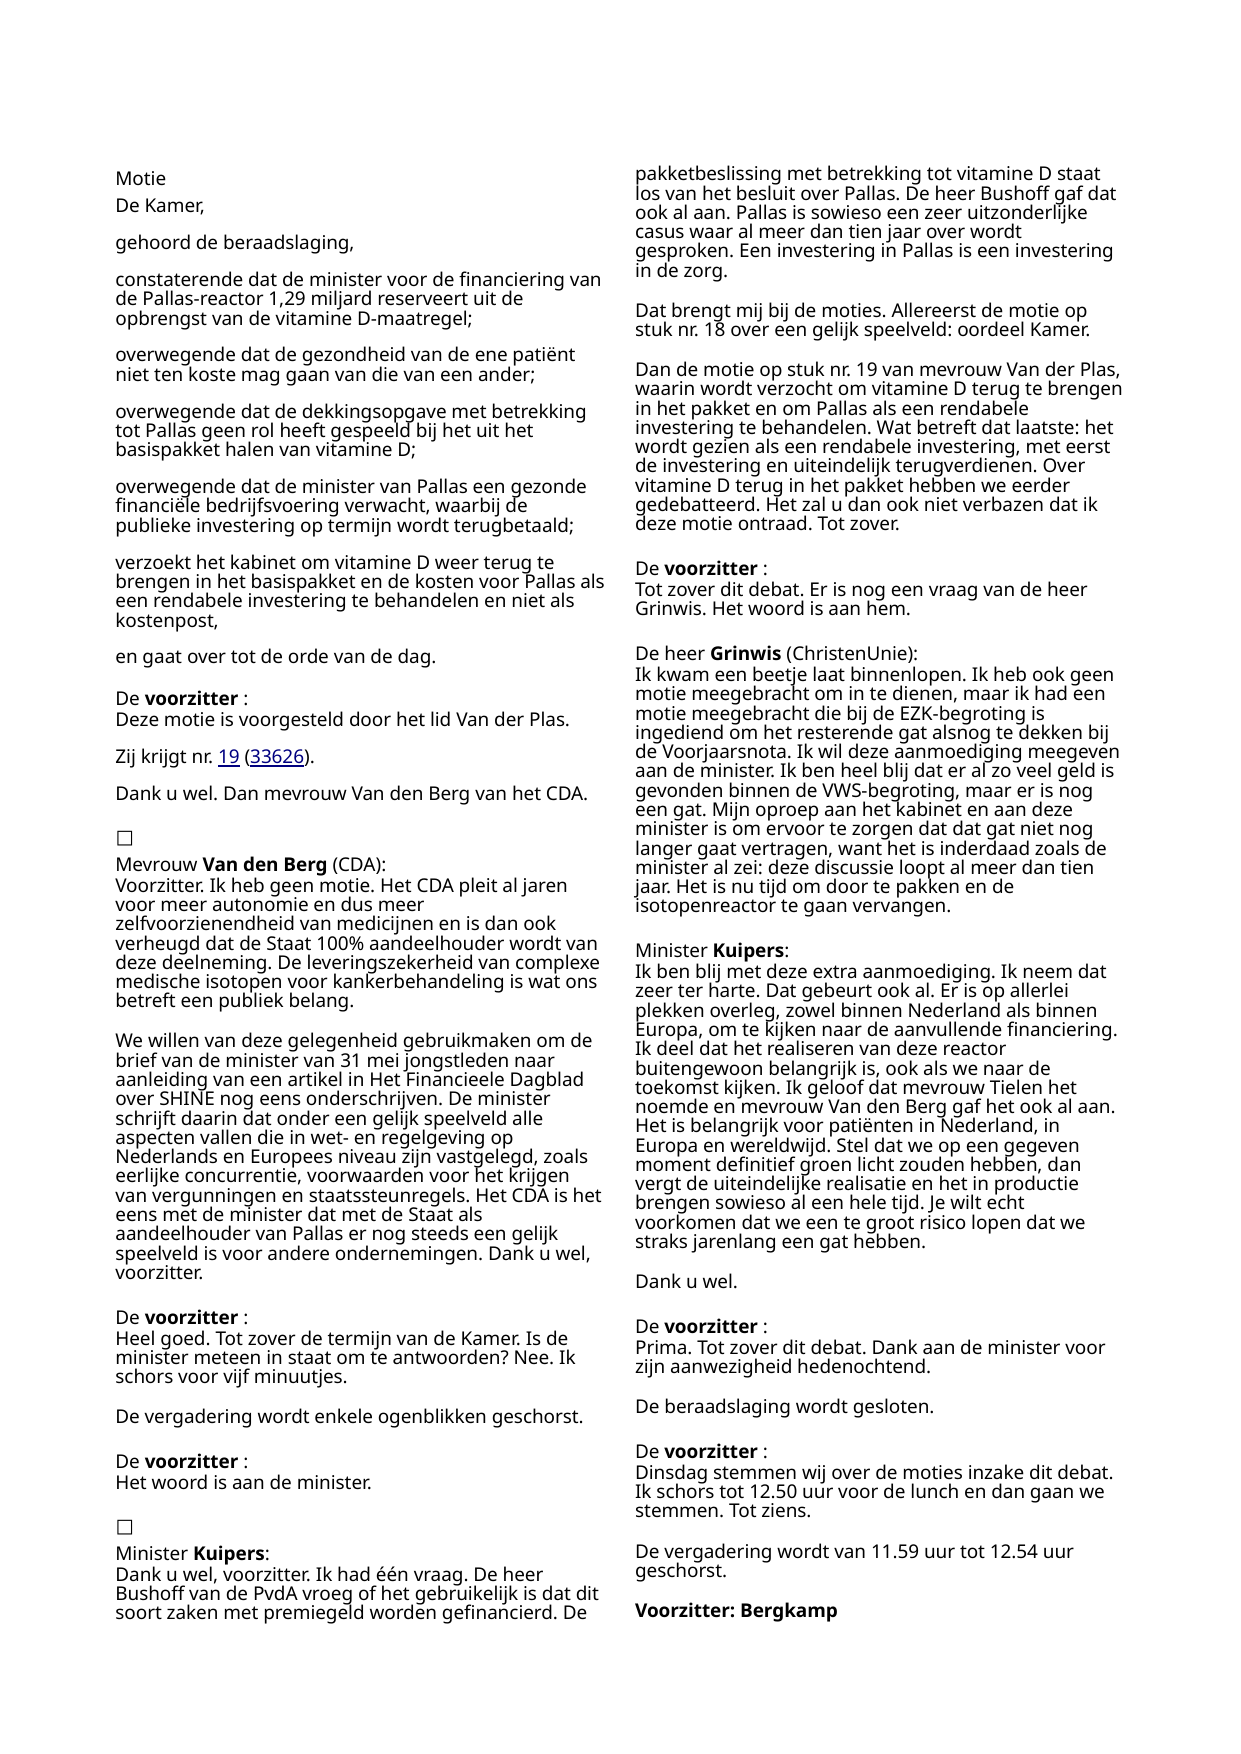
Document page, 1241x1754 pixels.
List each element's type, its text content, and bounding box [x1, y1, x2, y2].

text pakketbeslissing met betrekking tot vitamine D staat los van het besluit over Pallas. De heer Bushoff gaf dat ook al aan. Pallas is sowieso een zeer uitzonderlijke casus waar al meer dan tien jaar over wordt gesproken. Een investering in Pallas is een investering in de zorg. [635, 165, 1125, 281]
text Voorzitter: Bergkamp [635, 1602, 1125, 1621]
text Dank u wel. Dan mevrouw Van den Berg van het CDA. [115, 785, 605, 804]
text overwegende dat de minister van Pallas een gezonde financiële bedrijfsvoering verwacht, waarbij de publieke investering op termijn wordt terugbetaald; [115, 478, 605, 536]
text De voorzitter : [635, 1313, 1125, 1339]
text De voorzitter : [115, 1448, 605, 1474]
text De vergadering wordt enkele ogenblikken geschorst. [115, 1408, 605, 1427]
text Dinsdag stemmen wij over de moties inzake dit debat. Ik schors tot 12.50 uur voor de lunch en dan gaan we stemmen. Tot ziens. [635, 1464, 1125, 1522]
text De voorzitter : [115, 1304, 605, 1329]
text Zij krijgt nr. 19 (33626). [115, 748, 605, 767]
text De voorzitter : [635, 1438, 1125, 1464]
text Voorzitter. Ik heb geen motie. Het CDA pleit al jaren voor meer autonomie en dus meer zelfvoorzienendheid van medicijnen en is dan ook verheugd dat de Staat 100% aandeelhouder wordt van deze deelneming. De leveringszekerheid van complexe medische isotopen voor kankerbehandeling is wat ons betreft een publiek belang. [115, 877, 605, 1012]
text Heel goed. Tot zover de termijn van de Kamer. Is de minister meteen in staat om te antwoorden? Nee. Ik schors voor vijf minuutjes. [115, 1329, 605, 1387]
text De voorzitter : [635, 555, 1125, 581]
text We willen van deze gelegenheid gebruikmaken om de brief van de minister van 31 mei jongstleden naar aanleiding van een artikel in Het Financieele Dagblad over SHINE nog eens onderschrijven. De minister schrijft daarin dat onder een gelijk speelveld alle aspecten vallen die in wet- en regelgeving op Nederlands en Europees niveau zijn vastgelegd, zoals eerlijke concurrentie, voorwaarden voor het krijgen van vergunningen en staatssteunregels. Het CDA is het eens met de minister dat met de Staat als aandeelhouder van Pallas er nog steeds een gelijk speelveld is voor andere ondernemingen. Dank u wel, voorzitter. [115, 1032, 605, 1283]
text Deze motie is voorgesteld door het lid Van der Plas. [115, 711, 605, 731]
text constaterende dat de minister voor de financiering van de Pallas-reactor 1,29 miljard reserveert uit de opbrengst van de vitamine D-maatregel; [115, 271, 605, 329]
text De heer Grinwis (ChristenUnie): [635, 640, 1125, 666]
text ⬜ [115, 1514, 605, 1540]
text ⬜ [115, 825, 605, 851]
text overwegende dat de gezondheid van de ene patiënt niet ten koste mag gaan van die van een ander; [115, 346, 605, 385]
text De vergadering wordt van 11.59 uur tot 12.54 uur geschorst. [635, 1543, 1125, 1581]
text De beraadslaging wordt gesloten. [635, 1398, 1125, 1417]
text overwegende dat de dekkingsopgave met betrekking tot Pallas geen rol heeft gespeeld bij het uit het basispakket halen van vitamine D; [115, 403, 605, 461]
text Ik kwam een beetje laat binnenlopen. Ik heb ook geen motie meegebracht om in te dienen, maar ik had een motie meegebracht die bij de EZK-begroting is ingediend om het resterende gat alsnog te dekken bij de Voorjaarsnota. Ik wil deze aanmoediging meegeven aan de minister. Ik ben heel blij dat er al zo veel geld is gevonden binnen de VWS-begroting, maar er is nog een gat. Mijn oproep aan het kabinet en aan deze minister is om ervoor te zorgen dat dat gat niet nog langer gaat vertragen, want het is inderdaad zoals de minister al zei: deze discussie loopt al meer dan tien jaar. Het is nu tijd om door te pakken en de isotopenreactor te gaan vervangen. [635, 666, 1125, 917]
text gehoord de beraadslaging, [115, 234, 605, 253]
text Dank u wel, voorzitter. Ik had één vraag. De heer Bushoff van de PvdA vroeg of het gebruikelijk is dat dit soort zaken met premiegeld worden gefinancierd. De [115, 1566, 605, 1623]
text Ik ben blij met deze extra aanmoediging. Ik neem dat zeer ter harte. Dat gebeurt ook al. Er is op allerlei plekken overleg, zowel binnen Nederland als binnen Europa, om te kijken naar de aanvullende financiering. Ik deel dat het realiseren van deze reactor buitengewoon belangrijk is, ook als we naar de toekomst kijken. Ik geloof dat mevrouw Tielen het noemde en mevrouw Van den Berg gaf het ook al aan. Het is belangrijk voor patiënten in Nederland, in Europa en wereldwijd. Stel dat we op een gegeven moment definitief groen licht zouden hebben, dan vergt de uiteindelijke realisatie en het in productie brengen sowieso al een hele tijd. Je wilt echt voorkomen dat we een te groot risico lopen dat we straks jarenlang een gat hebben. [635, 963, 1125, 1252]
text Dank u wel. [635, 1273, 1125, 1292]
text Minister Kuipers: [115, 1540, 605, 1566]
text Motie [115, 165, 605, 191]
text Dat brengt mij bij de moties. Allereerst de motie op stuk nr. 18 over een gelijk speelveld: oordeel Kamer. [635, 302, 1125, 340]
text en gaat over tot de orde van de dag. [115, 648, 605, 668]
text De voorzitter : [115, 686, 605, 711]
text Mevrouw Van den Berg (CDA): [115, 851, 605, 877]
text verzoekt het kabinet om vitamine D weer terug te brengen in het basispakket en de kosten voor Pallas als een rendabele investering te behandelen en niet als kostenpost, [115, 554, 605, 631]
text De Kamer, [115, 197, 605, 216]
text Prima. Tot zover dit debat. Dank aan de minister voor zijn aanwezigheid hedenochtend. [635, 1339, 1125, 1377]
text Tot zover dit debat. Er is nog een vraag van de heer Grinwis. Het woord is aan hem. [635, 581, 1125, 619]
text Minister Kuipers: [635, 937, 1125, 963]
text Het woord is aan de minister. [115, 1474, 605, 1493]
text Dan de motie op stuk nr. 19 van mevrouw Van der Plas, waarin wordt verzocht om vitamine D terug te brengen in het pakket en om Pallas als een rendabele investering te behandelen. Wat betreft dat laatste: het wordt gezien als een rendabele investering, met eerst de investering en uiteindelijk terugverdienen. Over vitamine D terug in het pakket hebben we eerder gedebatteerd. Het zal u dan ook niet verbazen dat ik deze motie ontraad. Tot zover. [635, 361, 1125, 534]
